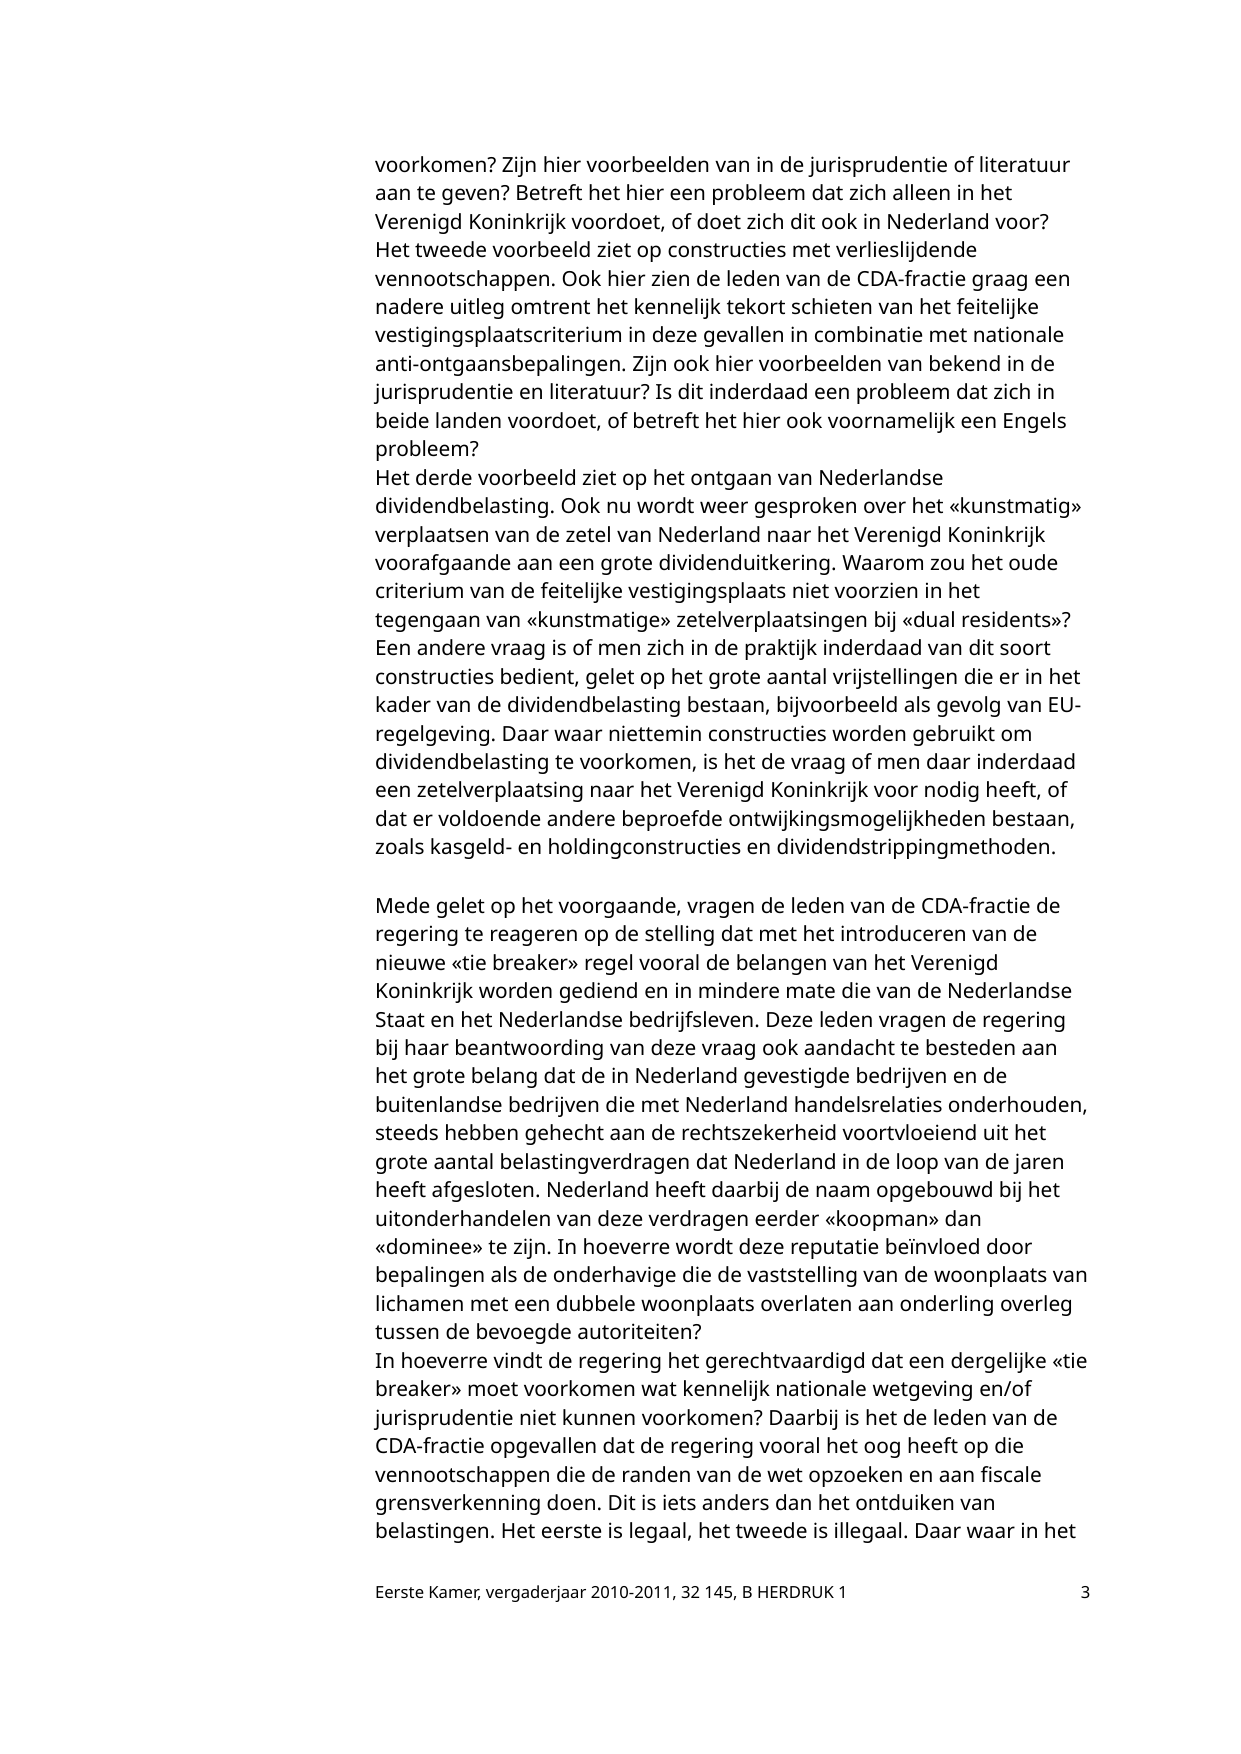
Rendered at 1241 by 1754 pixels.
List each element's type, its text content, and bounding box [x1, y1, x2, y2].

text Het tweede voorbeeld ziet op constructies met verlieslijdende vennootschappen. Ook hier zien de leden van de CDA-fractie graag een nadere uitleg omtrent het kennelijk tekort schieten van het feitelijke vestigingsplaatscriterium in deze gevallen in combinatie met nationale anti-ontgaansbepalingen. Zijn ook hier voorbeelden van bekend in de jurisprudentie en literatuur? Is dit inderdaad een probleem dat zich in beide landen voordoet, of betreft het hier ook voornamelijk een Engels probleem? [375, 235, 1090, 463]
text Het derde voorbeeld ziet op het ontgaan van Nederlandse dividendbelasting. Ook nu wordt weer gesproken over het «kunstmatig» verplaatsen van de zetel van Nederland naar het Verenigd Koninkrijk voorafgaande aan een grote dividenduitkering. Waarom zou het oude criterium van de feitelijke vestigingsplaats niet voorzien in het tegengaan van «kunstmatige» zetelverplaatsingen bij «dual residents»? Een andere vraag is of men zich in de praktijk inderdaad van dit soort constructies bedient, gelet op het grote aantal vrijstellingen die er in het kader van de dividendbelasting bestaan, bijvoorbeeld als gevolg van EU-regelgeving. Daar waar niettemin constructies worden gebruikt om dividendbelasting te voorkomen, is het de vraag of men daar inderdaad een zetelverplaatsing naar het Verenigd Koninkrijk voor nodig heeft, of dat er voldoende andere beproefde ontwijkingsmogelijkheden bestaan, zoals kasgeld- en holdingconstructies en dividendstrippingmethoden. [375, 463, 1090, 861]
text In hoeverre vindt de regering het gerechtvaardigd dat een dergelijke «tie breaker» moet voorkomen wat kennelijk nationale wetgeving en/of jurisprudentie niet kunnen voorkomen? Daarbij is het de leden van de CDA-fractie opgevallen dat de regering vooral het oog heeft op die vennootschappen die de randen van de wet opzoeken en aan fiscale grensverkenning doen. Dit is iets anders dan het ontduiken van belastingen. Het eerste is legaal, het tweede is illegaal. Daar waar in het [375, 1346, 1090, 1545]
text Mede gelet op het voorgaande, vragen de leden van de CDA-fractie de regering te reageren op de stelling dat met het introduceren van de nieuwe «tie breaker» regel vooral de belangen van het Verenigd Koninkrijk worden gediend en in mindere mate die van de Nederlandse Staat en het Nederlandse bedrijfsleven. Deze leden vragen de regering bij haar beantwoording van deze vraag ook aandacht te besteden aan het grote belang dat de in Nederland gevestigde bedrijven en de buitenlandse bedrijven die met Nederland handelsrelaties onderhouden, steeds hebben gehecht aan de rechtszekerheid voortvloeiend uit het grote aantal belastingverdragen dat Nederland in de loop van de jaren heeft afgesloten. Nederland heeft daarbij de naam opgebouwd bij het uitonderhandelen van deze verdragen eerder «koopman» dan «dominee» te zijn. In hoeverre wordt deze reputatie beïnvloed door bepalingen als de onderhavige die de vaststelling van de woonplaats van lichamen met een dubbele woonplaats overlaten aan onderling overleg tussen de bevoegde autoriteiten? [375, 891, 1090, 1346]
text voorkomen? Zijn hier voorbeelden van in de jurisprudentie of literatuur aan te geven? Betreft het hier een probleem dat zich alleen in het Verenigd Koninkrijk voordoet, of doet zich dit ook in Nederland voor? [375, 150, 1090, 235]
